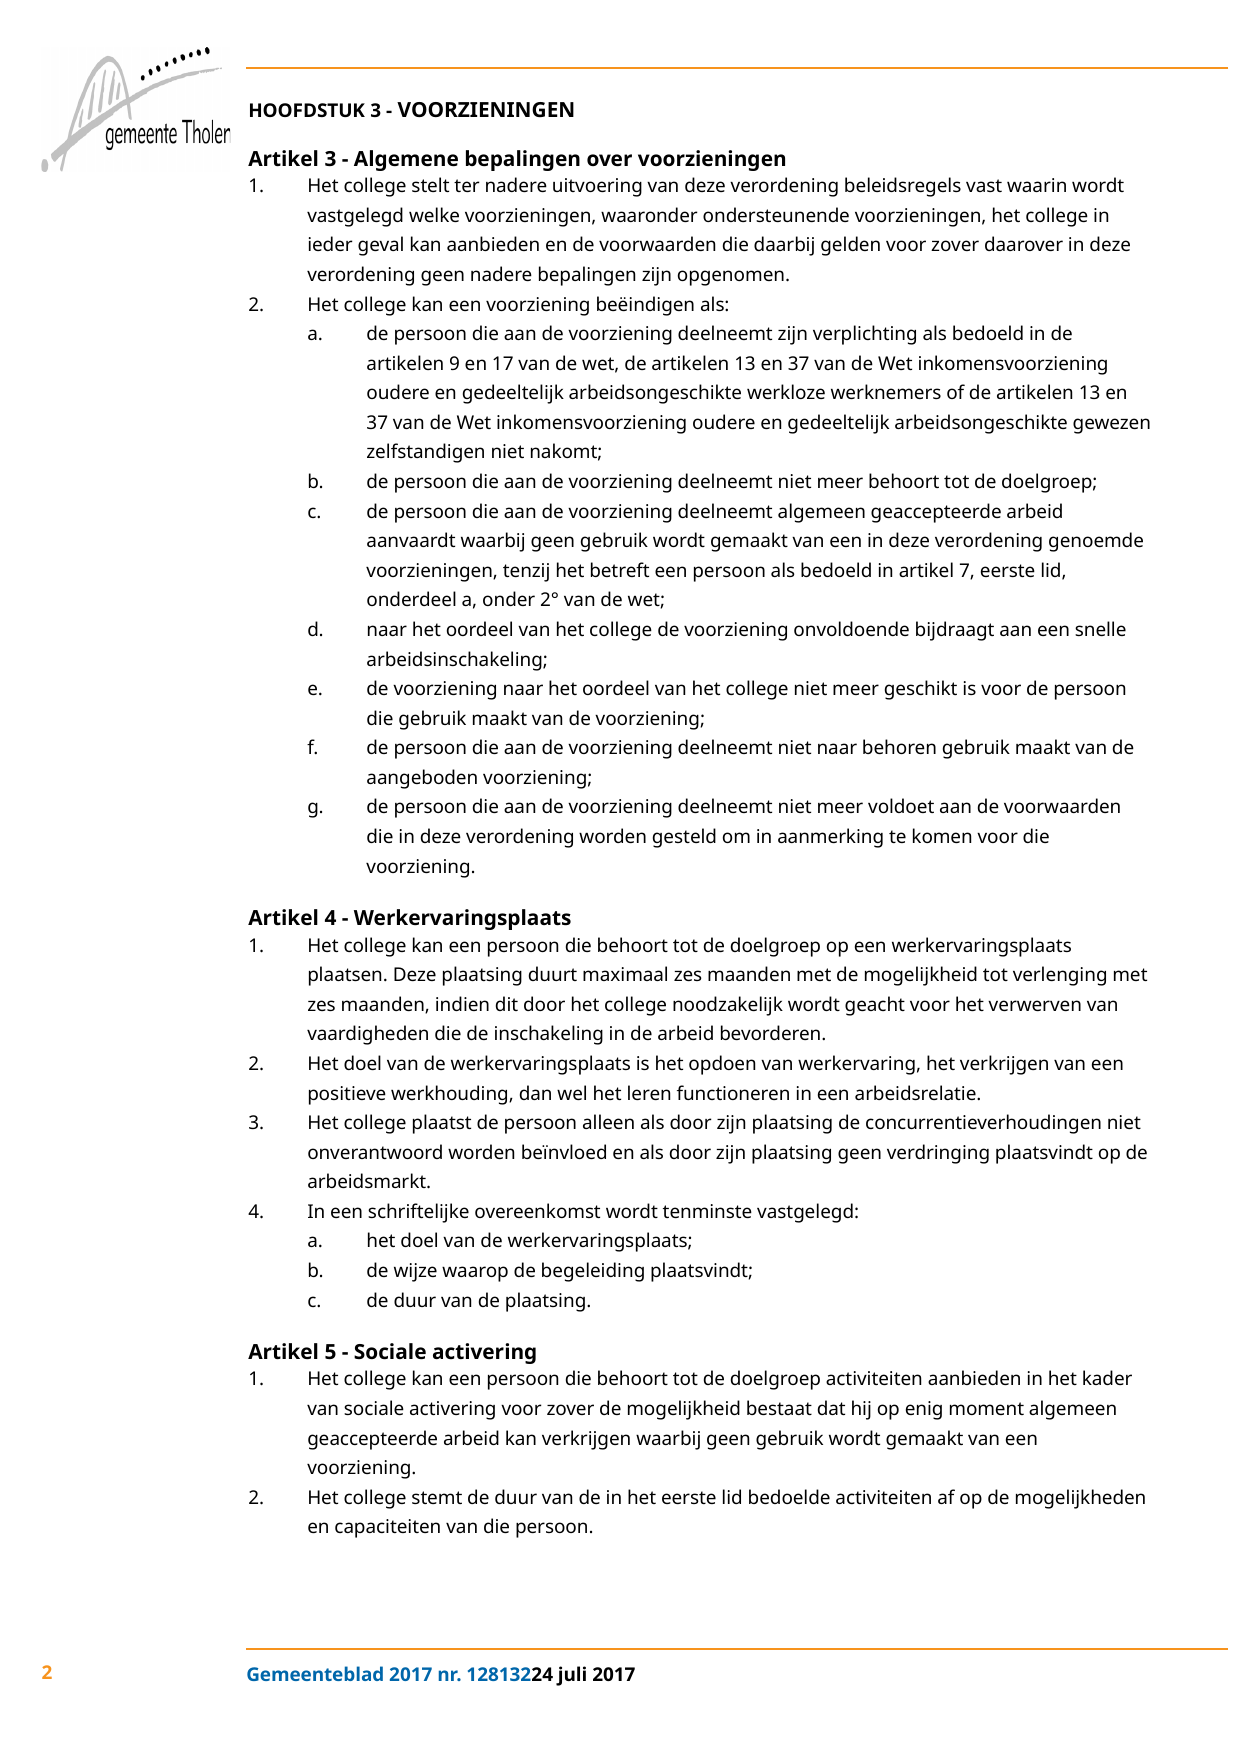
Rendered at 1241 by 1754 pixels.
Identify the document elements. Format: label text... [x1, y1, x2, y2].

text Artikel 5 - Sociale activering [248, 1337, 1152, 1366]
picture [41, 47, 231, 172]
list het doel van de werkervaringsplaats; [307, 1228, 1152, 1253]
list de persoon die aan de voorziening deelneemt algemeen geaccepteerde arbeid aanvaardt waarbij geen gebruik wordt gemaakt van een in deze verordening genoemde voorzieningen, tenzij het betreft een persoon als bedoeld in artikel 7, eerste lid, onderdeel a, onder 2° van de wet; [307, 498, 1152, 612]
text Artikel 3 - Algemene bepalingen over voorzieningen [248, 144, 1152, 172]
text HOOFDSTUK 3 - VOORZIENINGEN [248, 95, 1152, 123]
list de persoon die aan de voorziening deelneemt niet meer behoort tot de doelgroep; [307, 468, 1152, 494]
list In een schriftelijke overeenkomst wordt tenminste vastgelegd: [248, 1198, 1152, 1224]
list Het college plaatst de persoon alleen als door zijn plaatsing de concurrentieverhoudingen niet onverantwoord worden beïnvloed en als door zijn plaatsing geen verdringing plaatsvindt op de arbeidsmarkt. [248, 1109, 1152, 1194]
list de voorziening naar het oordeel van het college niet meer geschikt is voor de persoon die gebruik maakt van de voorziening; [307, 675, 1152, 731]
list Het college kan een voorziening beëindigen als: [248, 291, 1152, 317]
text Artikel 4 - Werkervaringsplaats [248, 903, 1152, 932]
list Het college stemt de duur van de in het eerste lid bedoelde activiteiten af op de mogelijkheden en capaciteiten van die persoon. [248, 1484, 1152, 1539]
list de persoon die aan de voorziening deelneemt zijn verplichting als bedoeld in de artikelen 9 en 17 van de wet, de artikelen 13 en 37 van de Wet inkomensvoorziening oudere en gedeeltelijk arbeidsongeschikte werkloze werknemers of de artikelen 13 en 37 van de Wet inkomensvoorziening oudere en gedeeltelijk arbeidsongeschikte gewezen zelfstandigen niet nakomt; [307, 320, 1152, 464]
list Het doel van de werkervaringsplaats is het opdoen van werkervaring, het verkrijgen van een positieve werkhouding, dan wel het leren functioneren in een arbeidsrelatie. [248, 1050, 1152, 1105]
list de persoon die aan de voorziening deelneemt niet meer voldoet aan de voorwaarden die in deze verordening worden gesteld om in aanmerking te komen voor die voorziening. [307, 794, 1152, 879]
list Het college kan een persoon die behoort tot de doelgroep activiteiten aanbieden in het kader van sociale activering voor zover de mogelijkheid bestaat dat hij op enig moment algemeen geaccepteerde arbeid kan verkrijgen waarbij geen gebruik wordt gemaakt van een voorziening. [248, 1366, 1152, 1480]
list naar het oordeel van het college de voorziening onvoldoende bijdraagt aan een snelle arbeidsinschakeling; [307, 616, 1152, 672]
list Het college kan een persoon die behoort tot de doelgroep op een werkervaringsplaats plaatsen. Deze plaatsing duurt maximaal zes maanden met de mogelijkheid tot verlenging met zes maanden, indien dit door het college noodzakelijk wordt geacht voor het verwerven van vaardigheden die de inschakeling in de arbeid bevorderen. [248, 932, 1152, 1046]
list de wijze waarop de begeleiding plaatsvindt; [307, 1257, 1152, 1283]
list Het college stelt ter nadere uitvoering van deze verordening beleidsregels vast waarin wordt vastgelegd welke voorzieningen, waaronder ondersteunende voorzieningen, het college in ieder geval kan aanbieden en de voorwaarden die daarbij gelden voor zover daarover in deze verordening geen nadere bepalingen zijn opgenomen. [248, 172, 1152, 287]
list de duur van de plaatsing. [307, 1287, 1152, 1312]
list de persoon die aan de voorziening deelneemt niet naar behoren gebruik maakt van de aangeboden voorziening; [307, 734, 1152, 790]
